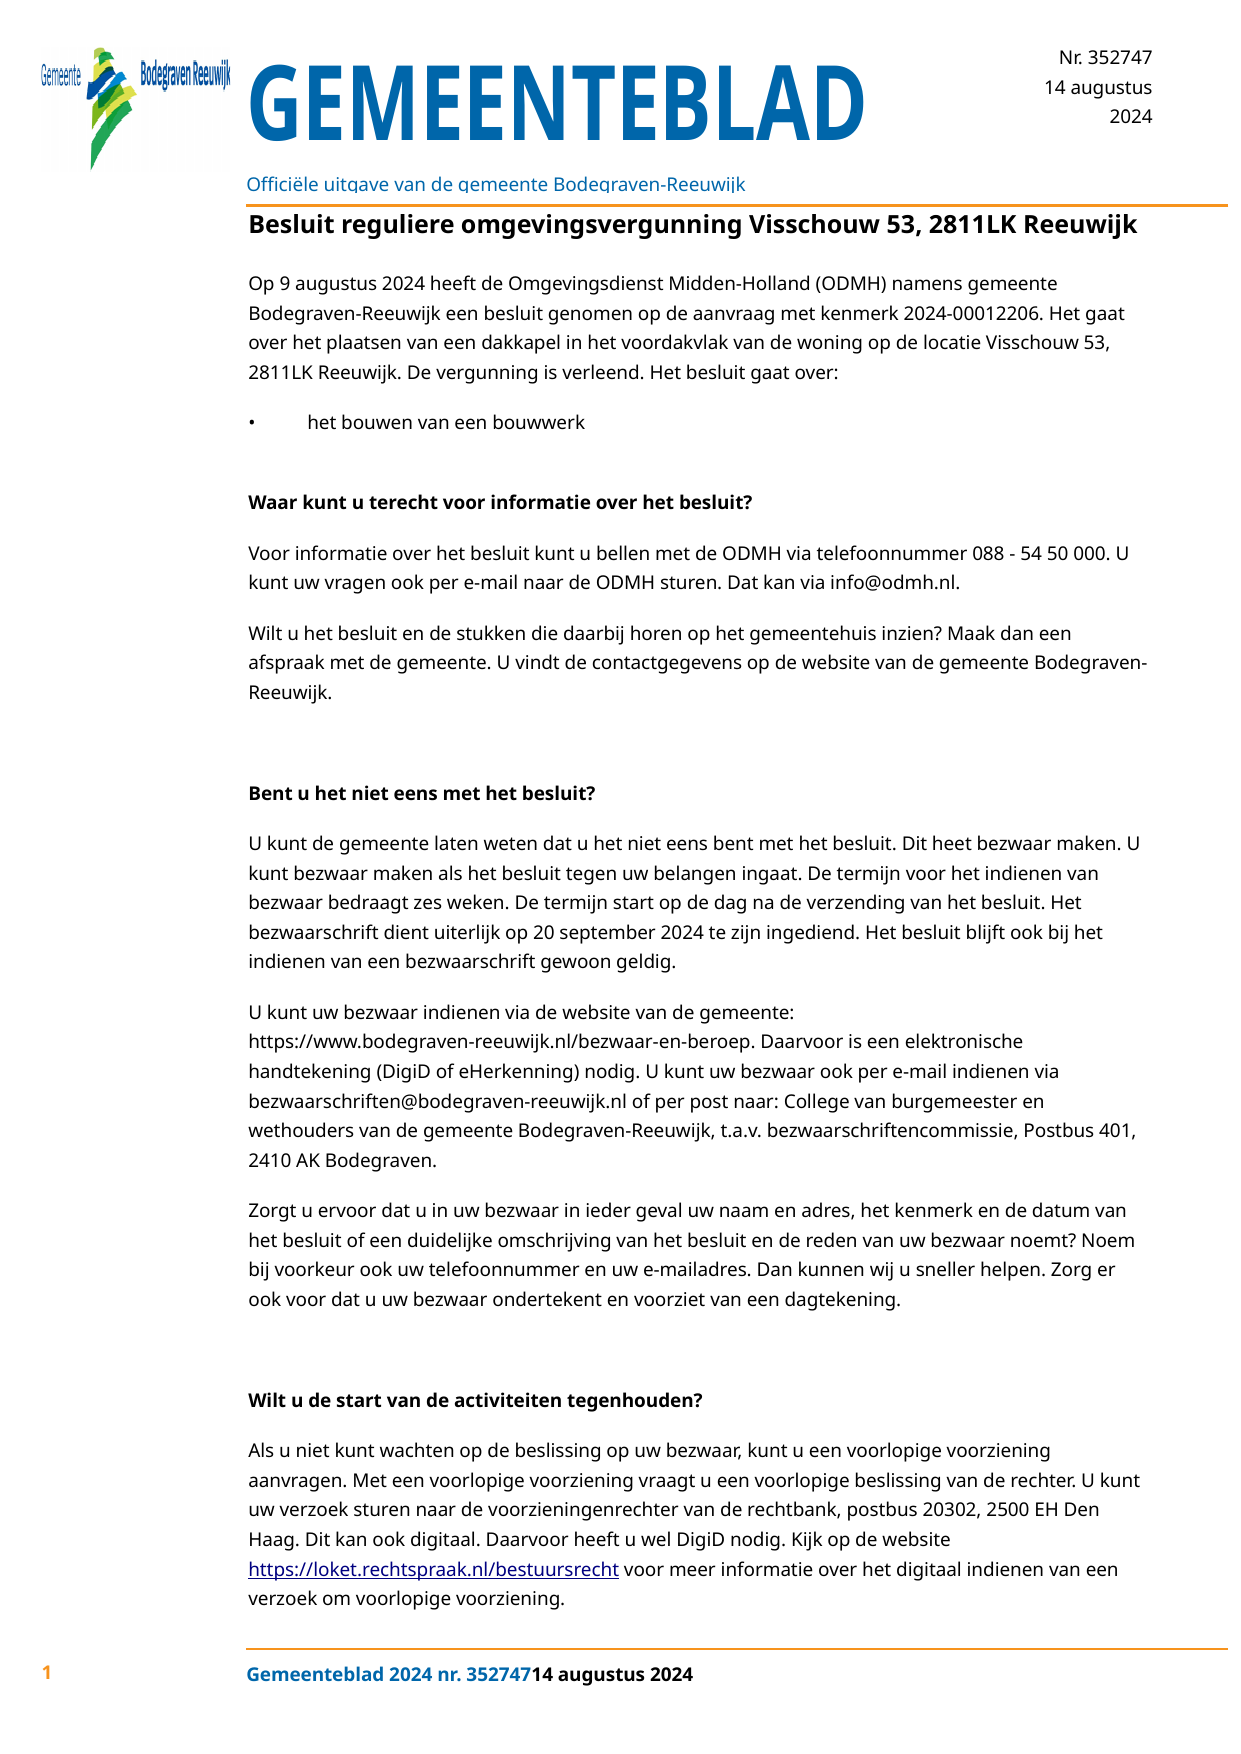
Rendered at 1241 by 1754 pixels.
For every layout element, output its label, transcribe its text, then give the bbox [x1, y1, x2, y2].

text U kunt uw bezwaar indienen via de website van de gemeente: https://www.bodegraven-reeuwijk.nl/bezwaar-en-beroep. Daarvoor is een elektronische handtekening (DigiD of eHerkenning) nodig. U kunt uw bezwaar ook per e-mail indienen via bezwaarschriften@bodegraven-reeuwijk.nl of per post naar: College van burgemeester en wethouders van de gemeente Bodegraven-Reeuwijk, t.a.v. bezwaarschriftencommissie, Postbus 401, 2410 AK Bodegraven. [248, 999, 1152, 1173]
text Wilt u de start van de activiteiten tegenhouden? [248, 1387, 1152, 1413]
text U kunt de gemeente laten weten dat u het niet eens bent met het besluit. Dit heet bezwaar maken. U kunt bezwaar maken als het besluit tegen uw belangen ingaat. De termijn voor het indienen van bezwaar bedraagt zes weken. De termijn start op de dag na de verzending van het besluit. Het bezwaarschrift dient uiterlijk op 20 september 2024 te zijn ingediend. Het besluit blijft ook bij het indienen van een bezwaarschrift gewoon geldig. [248, 830, 1152, 974]
list het bouwen van een bouwwerk [248, 409, 1152, 435]
text Bent u het niet eens met het besluit? [248, 780, 1152, 806]
text Op 9 augustus 2024 heeft de Omgevingsdienst Midden-Holland (ODMH) namens gemeente Bodegraven-Reeuwijk een besluit genomen op de aanvraag met kenmerk 2024-00012206. Het gaat over het plaatsen van een dakkapel in het voordakvlak van de woning op de locatie Visschouw 53, 2811LK Reeuwijk. De vergunning is verleend. Het besluit gaat over: [248, 270, 1152, 385]
text Voor informatie over het besluit kunt u bellen met de ODMH via telefoonnummer 088 - 54 50 000. U kunt uw vragen ook per e-mail naar de ODMH sturen. Dat kan via info@odmh.nl. [248, 540, 1152, 595]
text Besluit reguliere omgevingsvergunning Visschouw 53, 2811LK Reeuwijk [248, 207, 1152, 241]
text Als u niet kunt wachten op de beslissing op uw bezwaar, kunt u een voorlopige voorziening aanvragen. Met een voorlopige voorziening vraagt u een voorlopige beslissing van de rechter. U kunt uw verzoek sturen naar de voorzieningenrechter van de rechtbank, postbus 20302, 2500 EH Den Haag. Dit kan ook digitaal. Daarvoor heeft u wel DigiD nodig. Kijk op de website https://loket.rechtspraak.nl/bestuursrecht voor meer informatie over het digitaal indienen van een verzoek om voorlopige voorziening. [248, 1437, 1152, 1611]
text Waar kunt u terecht voor informatie over het besluit? [248, 489, 1152, 515]
picture [41, 47, 231, 172]
text Wilt u het besluit en de stukken die daarbij horen op het gemeentehuis inzien? Maak dan een afspraak met de gemeente. U vindt de contactgegevens op de website van de gemeente Bodegraven-Reeuwijk. [248, 620, 1152, 705]
text Zorgt u ervoor dat u in uw bezwaar in ieder geval uw naam en adres, het kenmerk en de datum van het besluit of een duidelijke omschrijving van het besluit en de reden van uw bezwaar noemt? Noem bij voorkeur ook uw telefoonnummer en uw e-mailadres. Dan kunnen wij u sneller helpen. Zorg er ook voor dat u uw bezwaar ondertekent en voorziet van een dagtekening. [248, 1197, 1152, 1312]
